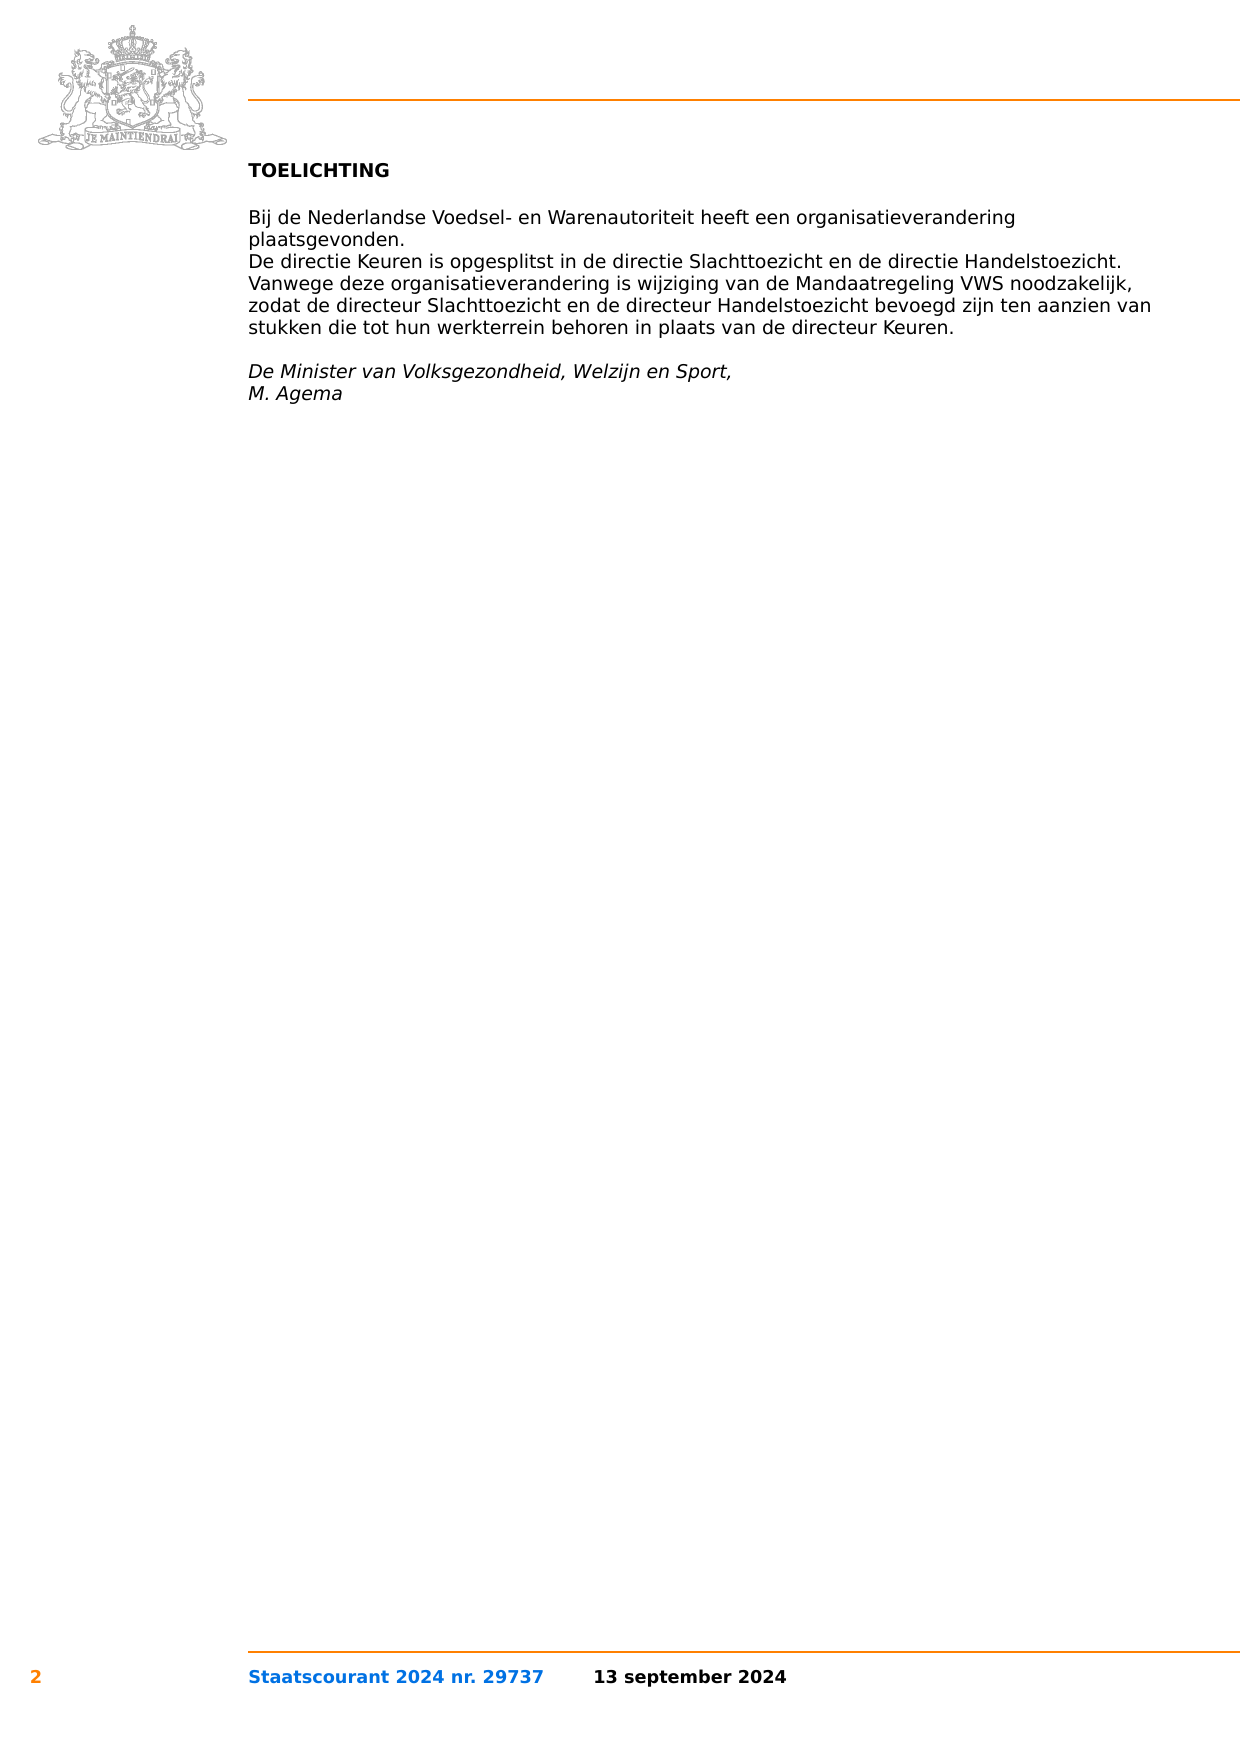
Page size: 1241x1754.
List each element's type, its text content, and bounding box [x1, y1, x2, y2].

picture [38, 25, 227, 150]
text Bij de Nederlandse Voedsel- en Warenautoriteit heeft een organisatieverandering plaatsgevonden. [248, 207, 1163, 251]
subtitle TOELICHTING [248, 160, 1163, 182]
text De Minister van Volksgezondheid, Welzijn en Sport, M. Agema [248, 361, 1163, 404]
text De directie Keuren is opgesplitst in de directie Slachttoezicht en de directie Handelstoezicht. [248, 251, 1163, 273]
text Vanwege deze organisatieverandering is wijziging van de Mandaatregeling VWS noodzakelijk, zodat de directeur Slachttoezicht en de directeur Handelstoezicht bevoegd zijn ten aanzien van stukken die tot hun werkterrein behoren in plaats van de directeur Keuren. [248, 273, 1163, 339]
